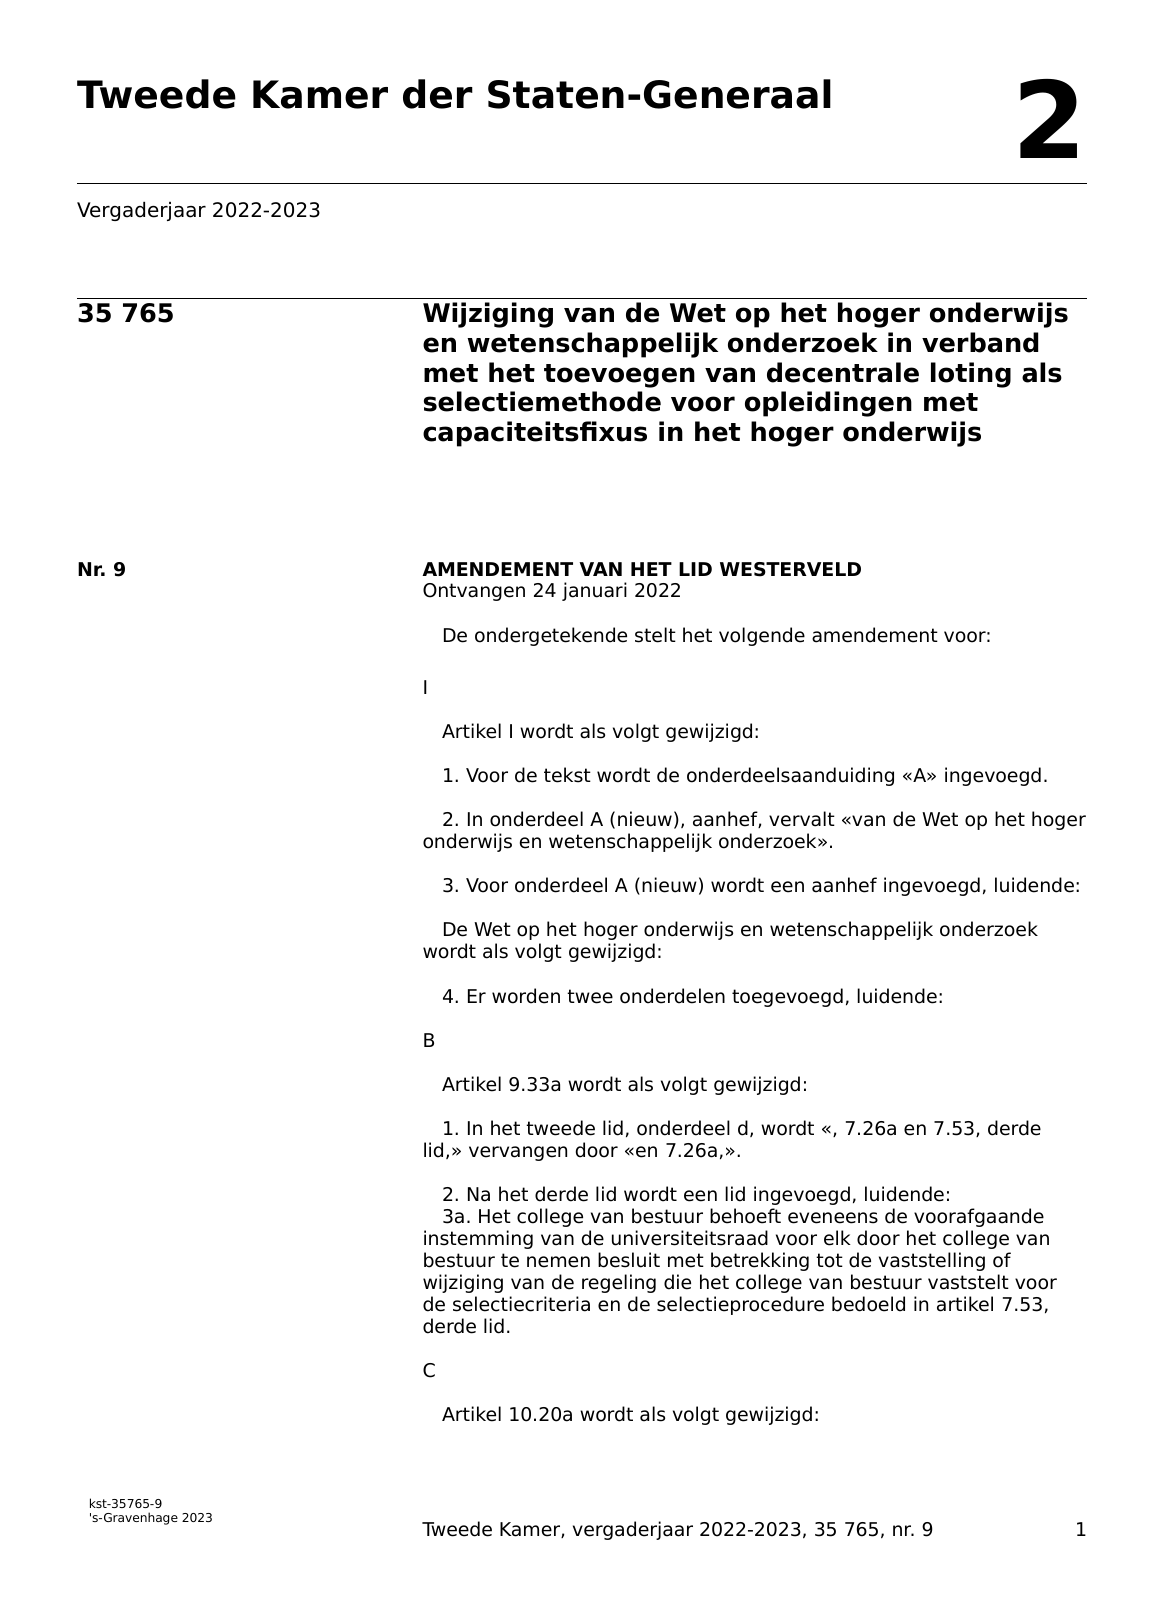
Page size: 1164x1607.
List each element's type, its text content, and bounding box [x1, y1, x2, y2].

text Artikel I wordt als volgt gewijzigd: [422, 721, 1087, 743]
text kst-35765-9 [88, 1497, 323, 1511]
text 3. Voor onderdeel A (nieuw) wordt een aanhef ingevoegd, luidende: [422, 875, 1087, 897]
text Artikel 9.33a wordt als volgt gewijzigd: [422, 1074, 1087, 1096]
text De Wet op het hoger onderwijs en wetenschappelijk onderzoek wordt als volgt gewijzigd: [422, 919, 1087, 963]
subtitle 35 765 Wijziging van de Wet op het hoger onderwijs en wetenschappelijk onderzoek in verband met het toevoegen van decentrale loting als selectiemethode voor opleidingen met capaciteitsfixus in het hoger onderwijs [77, 299, 1087, 447]
text Artikel 10.20a wordt als volgt gewijzigd: [422, 1404, 1087, 1426]
text 's-Gravenhage 2023 [88, 1511, 323, 1525]
table_header 2 [886, 59, 1087, 183]
text Ontvangen 24 januari 2022 [422, 580, 1087, 602]
subtitle Nr. 9 AMENDEMENT VAN HET LID WESTERVELD [77, 558, 1087, 580]
table_cell Vergaderjaar 2022-2023 [77, 184, 1087, 298]
text 3a. Het college van bestuur behoeft eveneens de voorafgaande instemming van de universiteitsraad voor elk door het college van bestuur te nemen besluit met betrekking tot de vaststelling of wijziging van de regeling die het college van bestuur vaststelt voor de selectiecriteria en de selectieprocedure bedoeld in artikel 7.53, derde lid. [422, 1206, 1087, 1338]
text De ondergetekende stelt het volgende amendement voor: [422, 624, 1087, 647]
text B [422, 1030, 1087, 1052]
text 1. In het tweede lid, onderdeel d, wordt «, 7.26a en 7.53, derde lid,» vervangen door «en 7.26a,». [422, 1118, 1087, 1162]
text 1. Voor de tekst wordt de onderdeelsaanduiding «A» ingevoegd. [422, 765, 1087, 787]
text 4. Er worden twee onderdelen toegevoegd, luidende: [422, 986, 1087, 1007]
text C [422, 1360, 1087, 1382]
text 2. In onderdeel A (nieuw), aanhef, vervalt «van de Wet op het hoger onderwijs en wetenschappelijk onderzoek». [422, 809, 1087, 853]
subtitle I [422, 677, 1087, 698]
table_header Tweede Kamer der Staten-Generaal [77, 59, 886, 183]
text 2. Na het derde lid wordt een lid ingevoegd, luidende: [422, 1184, 1087, 1206]
